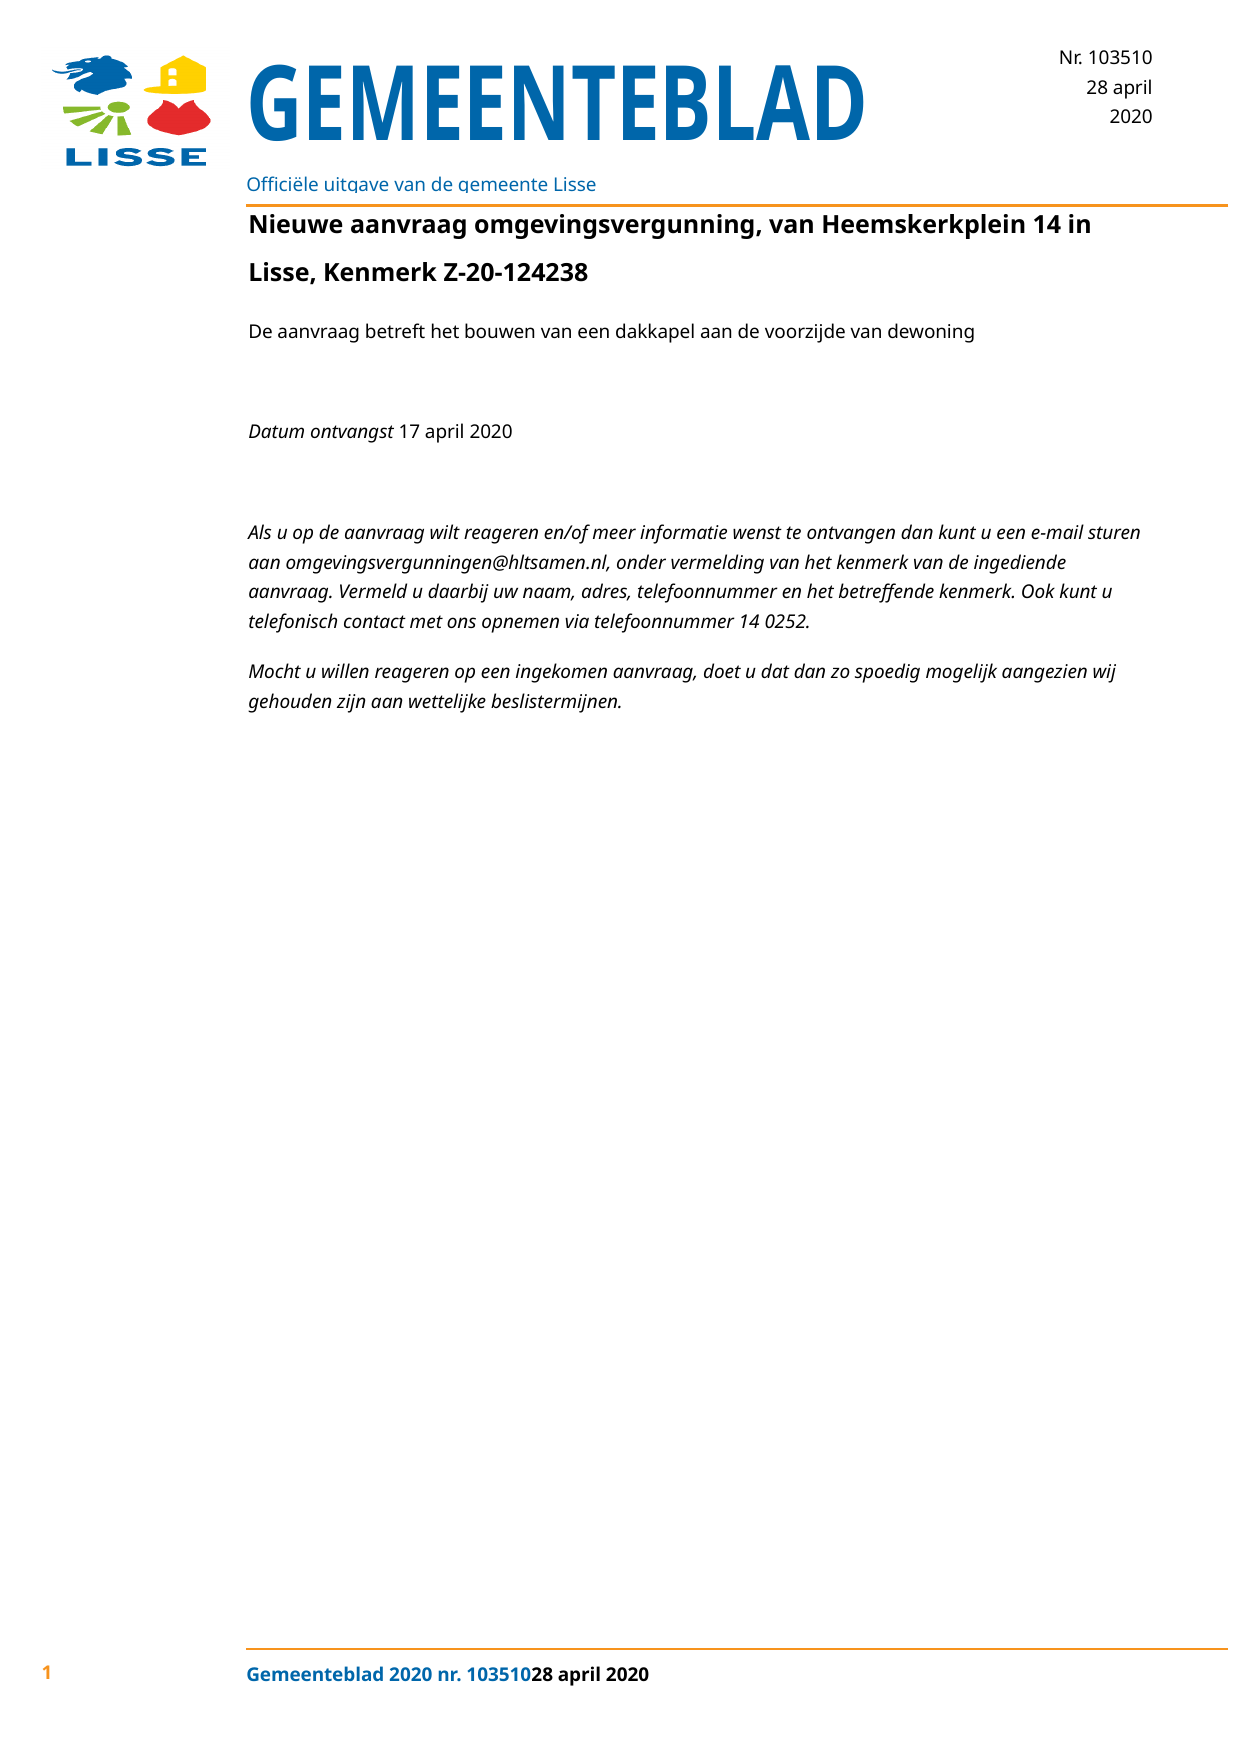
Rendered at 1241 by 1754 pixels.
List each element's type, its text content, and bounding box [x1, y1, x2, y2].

text De aanvraag betreft het bouwen van een dakkapel aan de voorzijde van dewoning [248, 318, 1152, 344]
text Mocht u willen reageren op een ingekomen aanvraag, doet u dat dan zo spoedig mogelijk aangezien wij gehouden zijn aan wettelijke beslistermijnen. [248, 659, 1152, 714]
text Datum ontvangst 17 april 2020 [248, 419, 1152, 444]
text Nieuwe aanvraag omgevingsvergunning, van Heemskerkplein 14 in Lisse, Kenmerk Z-20-124238 [248, 207, 1152, 288]
picture [41, 47, 231, 172]
text Als u op de aanvraag wilt reageren en/of meer informatie wenst te ontvangen dan kunt u een e-mail sturen aan omgevingsvergunningen@hltsamen.nl, onder vermelding van het kenmerk van de ingediende aanvraag. Vermeld u daarbij uw naam, adres, telefoonnummer en het betreffende kenmerk. Ook kunt u telefonisch contact met ons opnemen via telefoonnummer 14 0252. [248, 519, 1152, 634]
